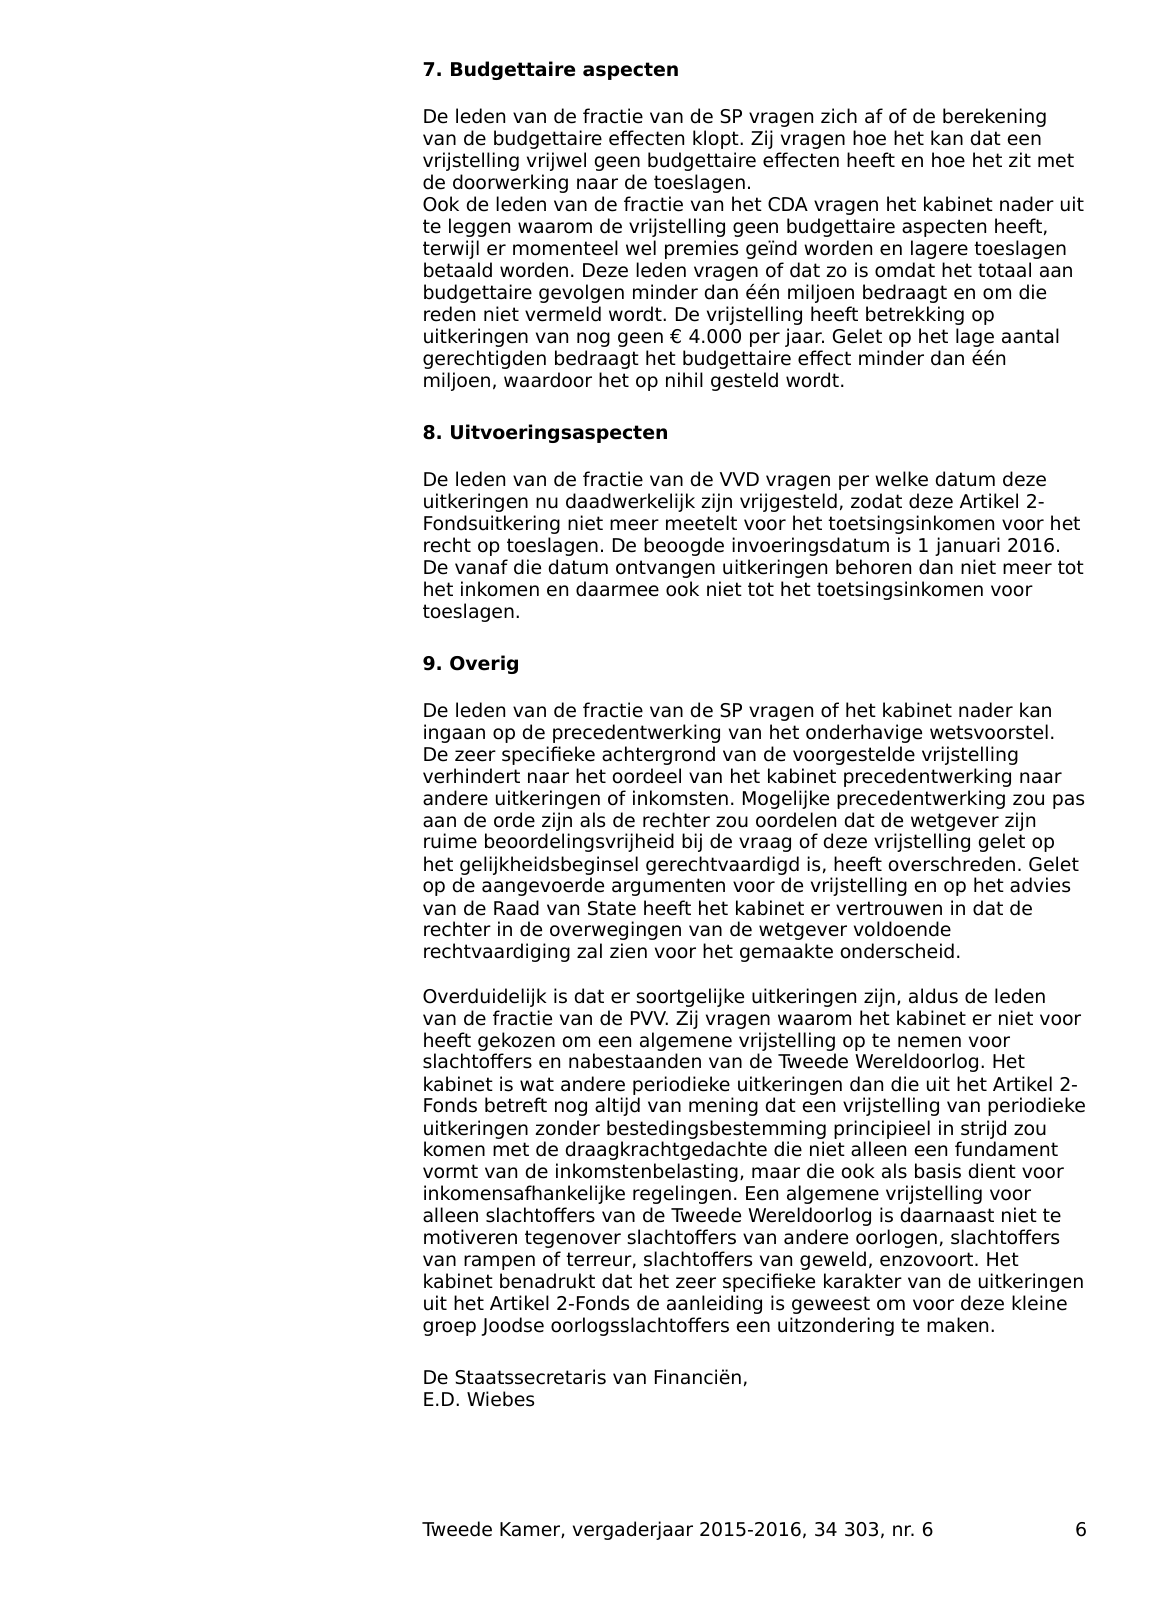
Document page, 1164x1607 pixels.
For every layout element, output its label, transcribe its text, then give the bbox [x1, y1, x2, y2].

subtitle 8. Uitvoeringsaspecten [422, 422, 1087, 444]
subtitle 7. Budgettaire aspecten [422, 59, 1087, 81]
text De leden van de fractie van de SP vragen of het kabinet nader kan ingaan op de precedentwerking van het onderhavige wetsvoorstel. De zeer specifieke achtergrond van de voorgestelde vrijstelling verhindert naar het oordeel van het kabinet precedentwerking naar andere uitkeringen of inkomsten. Mogelijke precedentwerking zou pas aan de orde zijn als de rechter zou oordelen dat de wetgever zijn ruime beoordelingsvrijheid bij de vraag of deze vrijstelling gelet op het gelijkheidsbeginsel gerechtvaardigd is, heeft overschreden. Gelet op de aangevoerde argumenten voor de vrijstelling en op het advies van de Raad van State heeft het kabinet er vertrouwen in dat de rechter in de overwegingen van de wetgever voldoende rechtvaardiging zal zien voor het gemaakte onderscheid. [422, 699, 1087, 963]
text Overduidelijk is dat er soortgelijke uitkeringen zijn, aldus de leden van de fractie van de PVV. Zij vragen waarom het kabinet er niet voor heeft gekozen om een algemene vrijstelling op te nemen voor slachtoffers en nabestaanden van de Tweede Wereldoorlog. Het kabinet is wat andere periodieke uitkeringen dan die uit het Artikel 2-Fonds betreft nog altijd van mening dat een vrijstelling van periodieke uitkeringen zonder bestedingsbestemming principieel in strijd zou komen met de draagkrachtgedachte die niet alleen een fundament vormt van de inkomstenbelasting, maar die ook als basis dient voor inkomensafhankelijke regelingen. Een algemene vrijstelling voor alleen slachtoffers van de Tweede Wereldoorlog is daarnaast niet te motiveren tegenover slachtoffers van andere oorlogen, slachtoffers van rampen of terreur, slachtoffers van geweld, enzovoort. Het kabinet benadrukt dat het zeer specifieke karakter van de uitkeringen uit het Artikel 2-Fonds de aanleiding is geweest om voor deze kleine groep Joodse oorlogsslachtoffers een uitzondering te maken. [422, 986, 1087, 1337]
text De leden van de fractie van de SP vragen zich af of de berekening van de budgettaire effecten klopt. Zij vragen hoe het kan dat een vrijstelling vrijwel geen budgettaire effecten heeft en hoe het zit met de doorwerking naar de toeslagen. [422, 106, 1087, 194]
text De leden van de fractie van de VVD vragen per welke datum deze uitkeringen nu daadwerkelijk zijn vrijgesteld, zodat deze Artikel 2-Fondsuitkering niet meer meetelt voor het toetsingsinkomen voor het recht op toeslagen. De beoogde invoeringsdatum is 1 januari 2016. De vanaf die datum ontvangen uitkeringen behoren dan niet meer tot het inkomen en daarmee ook niet tot het toetsingsinkomen voor toeslagen. [422, 469, 1087, 623]
subtitle 9. Overig [422, 653, 1087, 674]
text Ook de leden van de fractie van het CDA vragen het kabinet nader uit te leggen waarom de vrijstelling geen budgettaire aspecten heeft, terwijl er momenteel wel premies geïnd worden en lagere toeslagen betaald worden. Deze leden vragen of dat zo is omdat het totaal aan budgettaire gevolgen minder dan één miljoen bedraagt en om die reden niet vermeld wordt. De vrijstelling heeft betrekking op uitkeringen van nog geen € 4.000 per jaar. Gelet op het lage aantal gerechtigden bedraagt het budgettaire effect minder dan één miljoen, waardoor het op nihil gesteld wordt. [422, 194, 1087, 392]
text De Staatssecretaris van Financiën, E.D. Wiebes [422, 1367, 1087, 1411]
